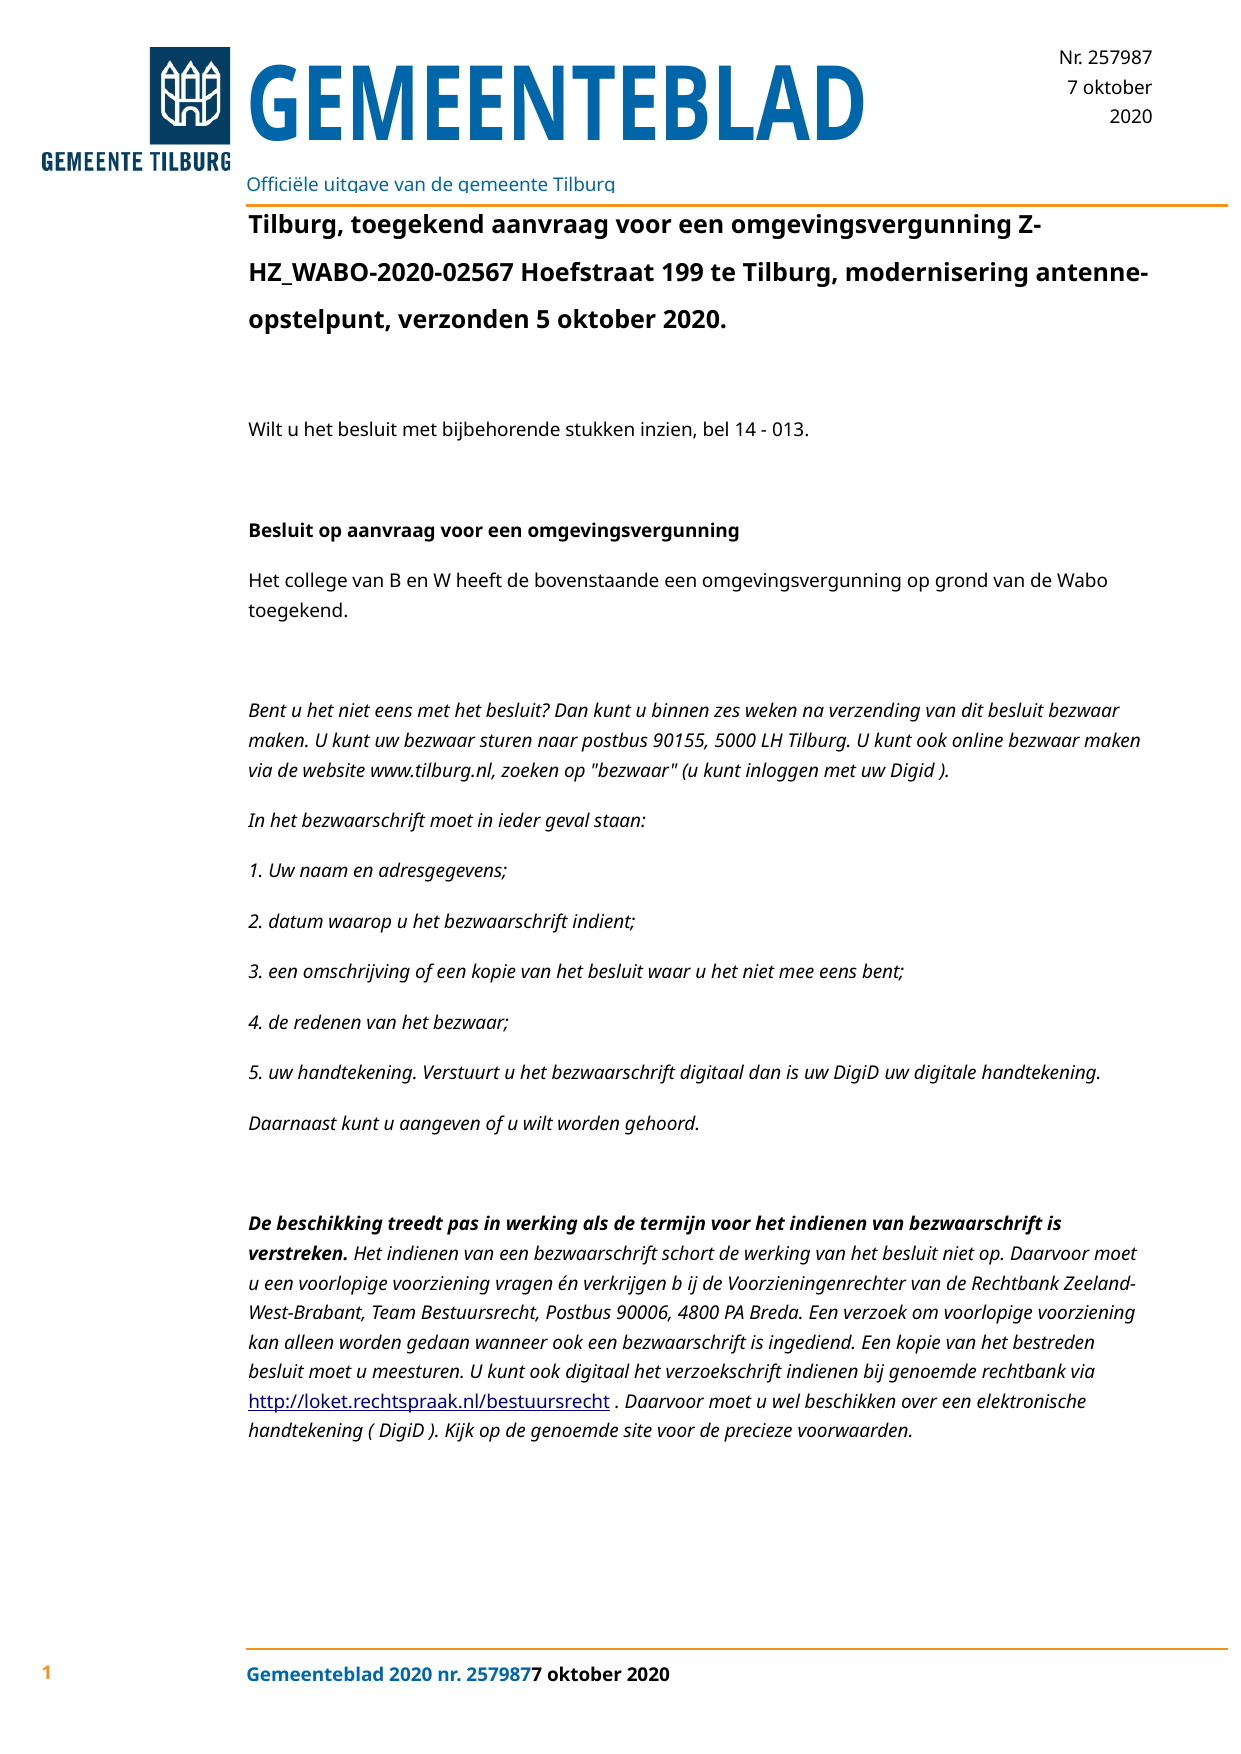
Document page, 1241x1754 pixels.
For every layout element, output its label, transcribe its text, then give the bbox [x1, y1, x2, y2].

text 1. Uw naam en adresgegevens; [248, 858, 1152, 883]
text De beschikking treedt pas in werking als de termijn voor het indienen van bezwaarschrift is verstreken. Het indienen van een bezwaarschrift schort de werking van het besluit niet op. Daarvoor moet u een voorlopige voorziening vragen én verkrijgen b ij de Voorzieningenrechter van de Rechtbank Zeeland-West-Brabant, Team Bestuursrecht, Postbus 90006, 4800 PA Breda. Een verzoek om voorlopige voorziening kan alleen worden gedaan wanneer ook een bezwaarschrift is ingediend. Een kopie van het bestreden besluit moet u meesturen. U kunt ook digitaal het verzoekschrift indienen bij genoemde rechtbank via http://loket.rechtspraak.nl/bestuursrecht . Daarvoor moet u wel beschikken over een elektronische handtekening ( DigiD ). Kijk op de genoemde site voor de precieze voorwaarden. [248, 1211, 1152, 1443]
text Daarnaast kunt u aangeven of u wilt worden gehoord. [248, 1110, 1152, 1135]
text 3. een omschrijving of een kopie van het besluit waar u het niet mee eens bent; [248, 958, 1152, 984]
text Tilburg, toegekend aanvraag voor een omgevingsvergunning Z-HZ_WABO-2020-02567 Hoefstraat 199 te Tilburg, modernisering antenne-opstelpunt, verzonden 5 oktober 2020. [248, 207, 1152, 336]
text Besluit op aanvraag voor een omgevingsvergunning [248, 517, 1152, 542]
picture [41, 47, 231, 172]
text Het college van B en W heeft de bovenstaande een omgevingsvergunning op grond van de Wabo toegekend. [248, 567, 1152, 622]
text 4. de redenen van het bezwaar; [248, 1009, 1152, 1034]
text 2. datum waarop u het bezwaarschrift indient; [248, 908, 1152, 934]
text Wilt u het besluit met bijbehorende stukken inzien, bel 14 - 013. [248, 416, 1152, 442]
text 5. uw handtekening. Verstuurt u het bezwaarschrift digitaal dan is uw DigiD uw digitale handtekening. [248, 1059, 1152, 1085]
text In het bezwaarschrift moet in ieder geval staan: [248, 807, 1152, 833]
text Bent u het niet eens met het besluit? Dan kunt u binnen zes weken na verzending van dit besluit bezwaar maken. U kunt uw bezwaar sturen naar postbus 90155, 5000 LH Tilburg. U kunt ook online bezwaar maken via de website www.tilburg.nl, zoeken op "bezwaar" (u kunt inloggen met uw Digid ). [248, 698, 1152, 782]
